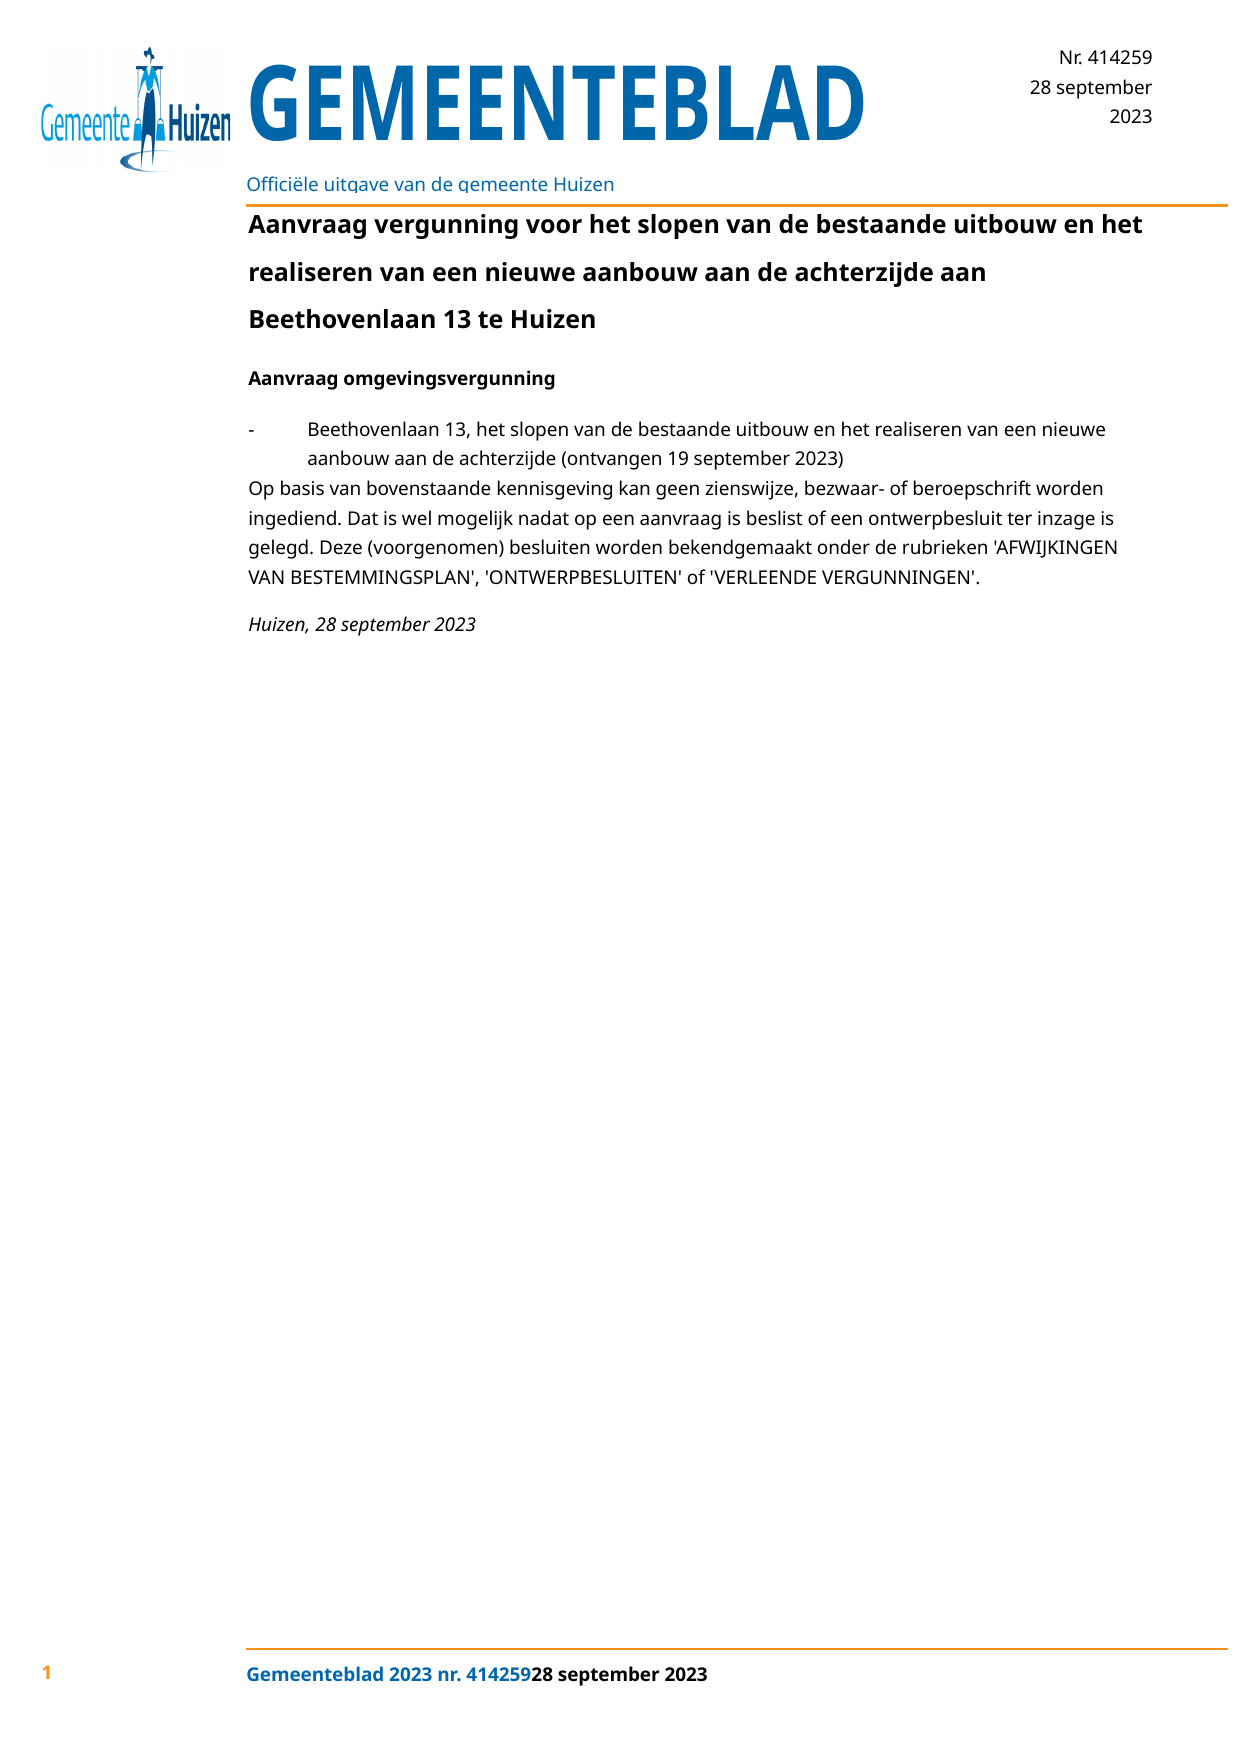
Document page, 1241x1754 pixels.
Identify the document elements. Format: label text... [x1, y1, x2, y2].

text Op basis van bovenstaande kennisgeving kan geen zienswijze, bezwaar- of beroepschrift worden ingediend. Dat is wel mogelijk nadat op een aanvraag is beslist of een ontwerpbesluit ter inzage is gelegd. Deze (voorgenomen) besluiten worden bekendgemaakt onder de rubrieken 'AFWIJKINGEN VAN BESTEMMINGSPLAN', 'ONTWERPBESLUITEN' of 'VERLEENDE VERGUNNINGEN'. [248, 475, 1152, 589]
text Huizen, 28 september 2023 [248, 612, 1152, 637]
text Aanvraag vergunning voor het slopen van de bestaande uitbouw en het realiseren van een nieuwe aanbouw aan de achterzijde aan Beethovenlaan 13 te Huizen [248, 207, 1152, 336]
list Beethovenlaan 13, het slopen van de bestaande uitbouw en het realiseren van een nieuwe aanbouw aan de achterzijde (ontvangen 19 september 2023) [248, 416, 1152, 471]
picture [41, 47, 231, 172]
text Aanvraag omgevingsvergunning [248, 366, 1152, 391]
